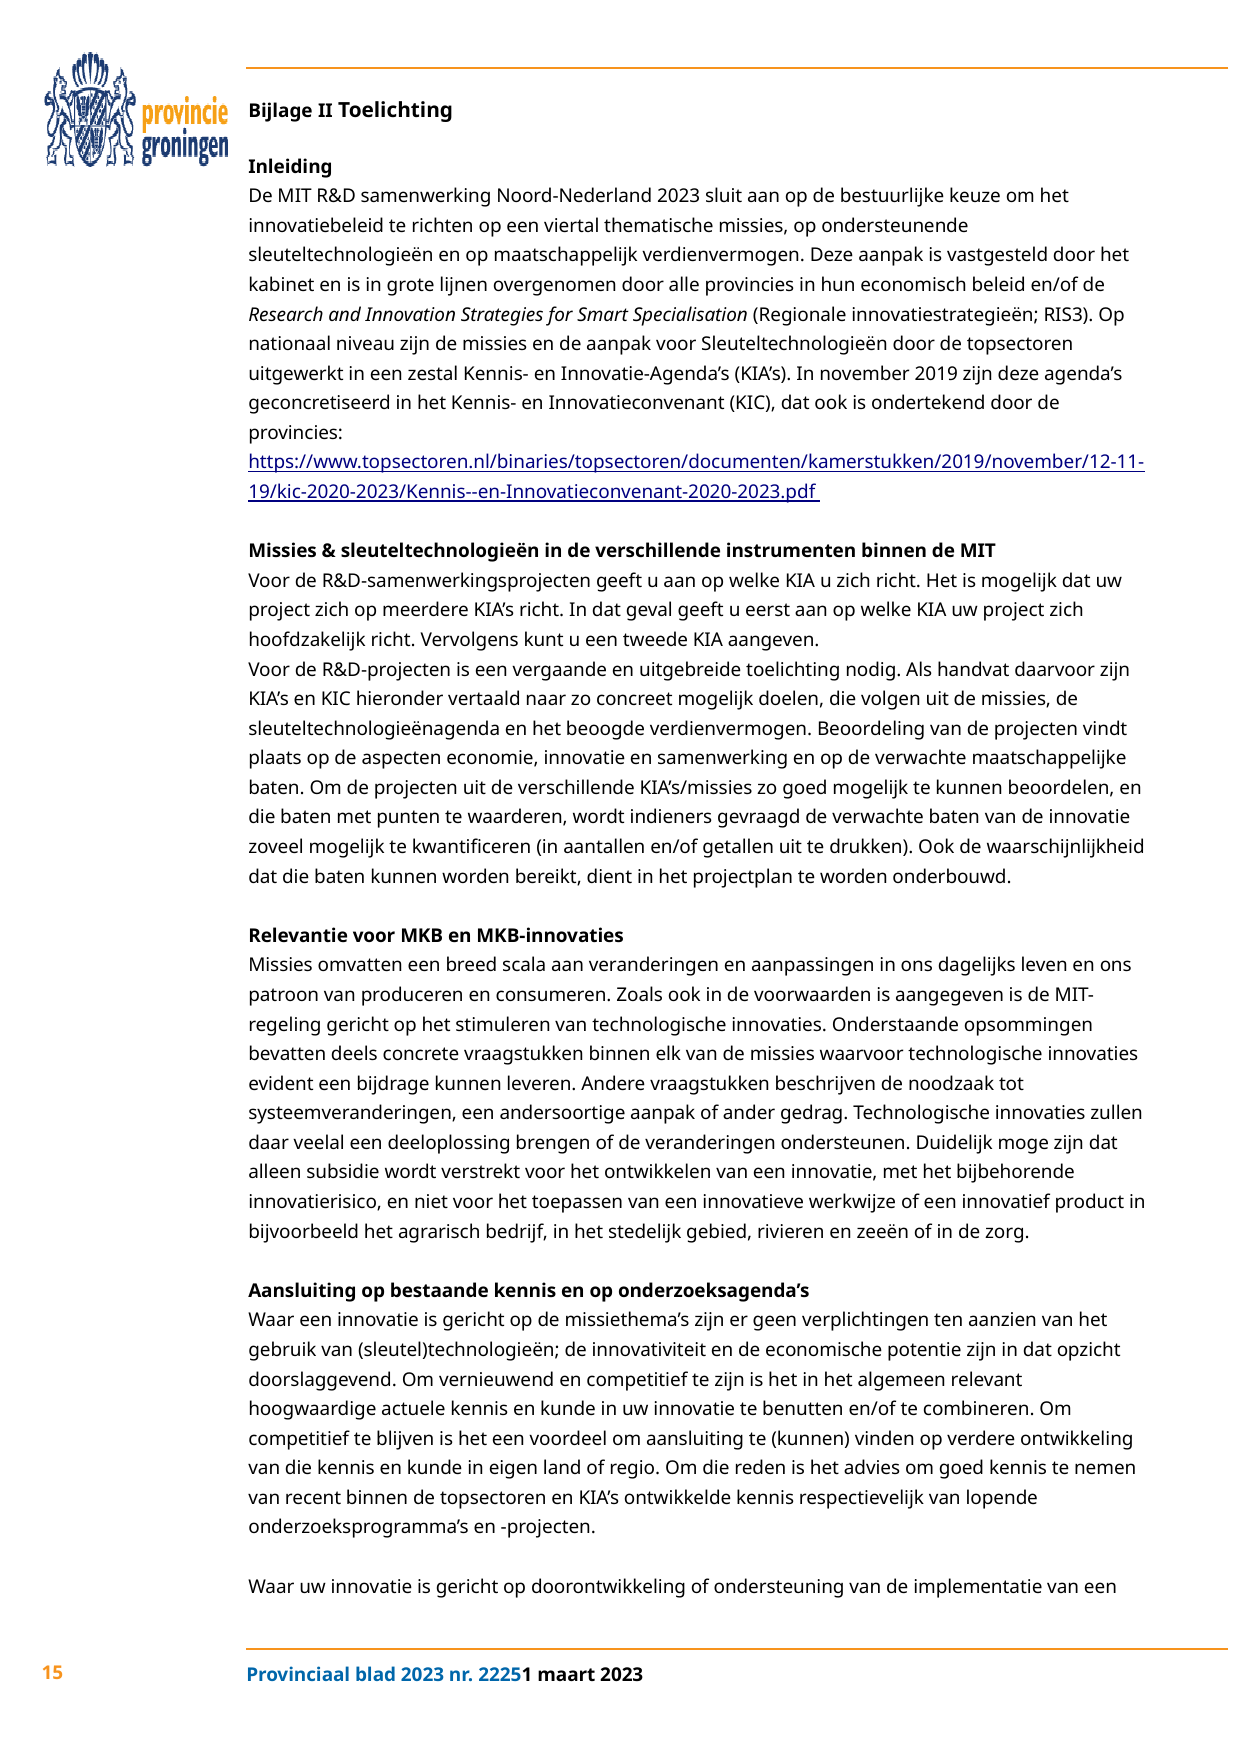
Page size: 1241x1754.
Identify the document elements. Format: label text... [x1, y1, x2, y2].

text Bijlage II Toelichting [248, 95, 1152, 123]
text https://www.topsectoren.nl/binaries/topsectoren/documenten/kamerstukken/2019/november/12-11-19/kic-2020-2023/Kennis--en-Innovatieconvenant-2020-2023.pdf [248, 449, 1152, 504]
text De MIT R&D samenwerking Noord-Nederland 2023 sluit aan op de bestuurlijke keuze om het innovatiebeleid te richten op een viertal thematische missies, op ondersteunende sleuteltechnologieën en op maatschappelijk verdienvermogen. Deze aanpak is vastgesteld door het kabinet en is in grote lijnen overgenomen door alle provincies in hun economisch beleid en/of de Research and Innovation Strategies for Smart Specialisation (Regionale innovatiestrategieën; RIS3). Op nationaal niveau zijn de missies en de aanpak voor Sleuteltechnologieën door de topsectoren uitgewerkt in een zestal Kennis- en Innovatie-Agenda’s (KIA’s). In november 2019 zijn deze agenda’s geconcretiseerd in het Kennis- en Innovatieconvenant (KIC), dat ook is ondertekend door de provincies: [248, 182, 1152, 445]
text Relevantie voor MKB en MKB-innovaties [248, 922, 1152, 948]
text Voor de R&D-projecten is een vergaande en uitgebreide toelichting nodig. Als handvat daarvoor zijn KIA’s en KIC hieronder vertaald naar zo concreet mogelijk doelen, die volgen uit de missies, de sleuteltechnologieënagenda en het beoogde verdienvermogen. Beoordeling van de projecten vindt plaats op de aspecten economie, innovatie en samenwerking en op de verwachte maatschappelijke baten. Om de projecten uit de verschillende KIA’s/missies zo goed mogelijk te kunnen beoordelen, en die baten met punten te waarderen, wordt indieners gevraagd de verwachte baten van de innovatie zoveel mogelijk te kwantificeren (in aantallen en/of getallen uit te drukken). Ook de waarschijnlijkheid dat die baten kunnen worden bereikt, dient in het projectplan te worden onderbouwd. [248, 656, 1152, 889]
text Waar uw innovatie is gericht op doorontwikkeling of ondersteuning van de implementatie van een [248, 1573, 1152, 1599]
text Voor de R&D-samenwerkingsprojecten geeft u aan op welke KIA u zich richt. Het is mogelijk dat uw project zich op meerdere KIA’s richt. In dat geval geeft u eerst aan op welke KIA uw project zich hoofdzakelijk richt. Vervolgens kunt u een tweede KIA aangeven. [248, 567, 1152, 652]
picture [41, 47, 231, 172]
text Missies & sleuteltechnologieën in de verschillende instrumenten binnen de MIT [248, 537, 1152, 563]
text Waar een innovatie is gericht op de missiethema’s zijn er geen verplichtingen ten aanzien van het gebruik van (sleutel)technologieën; de innovativiteit en de economische potentie zijn in dat opzicht doorslaggevend. Om vernieuwend en competitief te zijn is het in het algemeen relevant hoogwaardige actuele kennis en kunde in uw innovatie te benutten en/of te combineren. Om competitief te blijven is het een voordeel om aansluiting te (kunnen) vinden op verdere ontwikkeling van die kennis en kunde in eigen land of regio. Om die reden is het advies om goed kennis te nemen van recent binnen de topsectoren en KIA’s ontwikkelde kennis respectievelijk van lopende onderzoeksprogramma’s en -projecten. [248, 1307, 1152, 1539]
text Inleiding [248, 153, 1152, 179]
text Missies omvatten een breed scala aan veranderingen en aanpassingen in ons dagelijks leven en ons patroon van produceren en consumeren. Zoals ook in de voorwaarden is aangegeven is de MIT-regeling gericht op het stimuleren van technologische innovaties. Onderstaande opsommingen bevatten deels concrete vraagstukken binnen elk van de missies waarvoor technologische innovaties evident een bijdrage kunnen leveren. Andere vraagstukken beschrijven de noodzaak tot systeemveranderingen, een andersoortige aanpak of ander gedrag. Technologische innovaties zullen daar veelal een deeloplossing brengen of de veranderingen ondersteunen. Duidelijk moge zijn dat alleen subsidie wordt verstrekt voor het ontwikkelen van een innovatie, met het bijbehorende innovatierisico, en niet voor het toepassen van een innovatieve werkwijze of een innovatief product in bijvoorbeeld het agrarisch bedrijf, in het stedelijk gebied, rivieren en zeeën of in de zorg. [248, 952, 1152, 1244]
text Aansluiting op bestaande kennis en op onderzoeksagenda’s [248, 1277, 1152, 1303]
